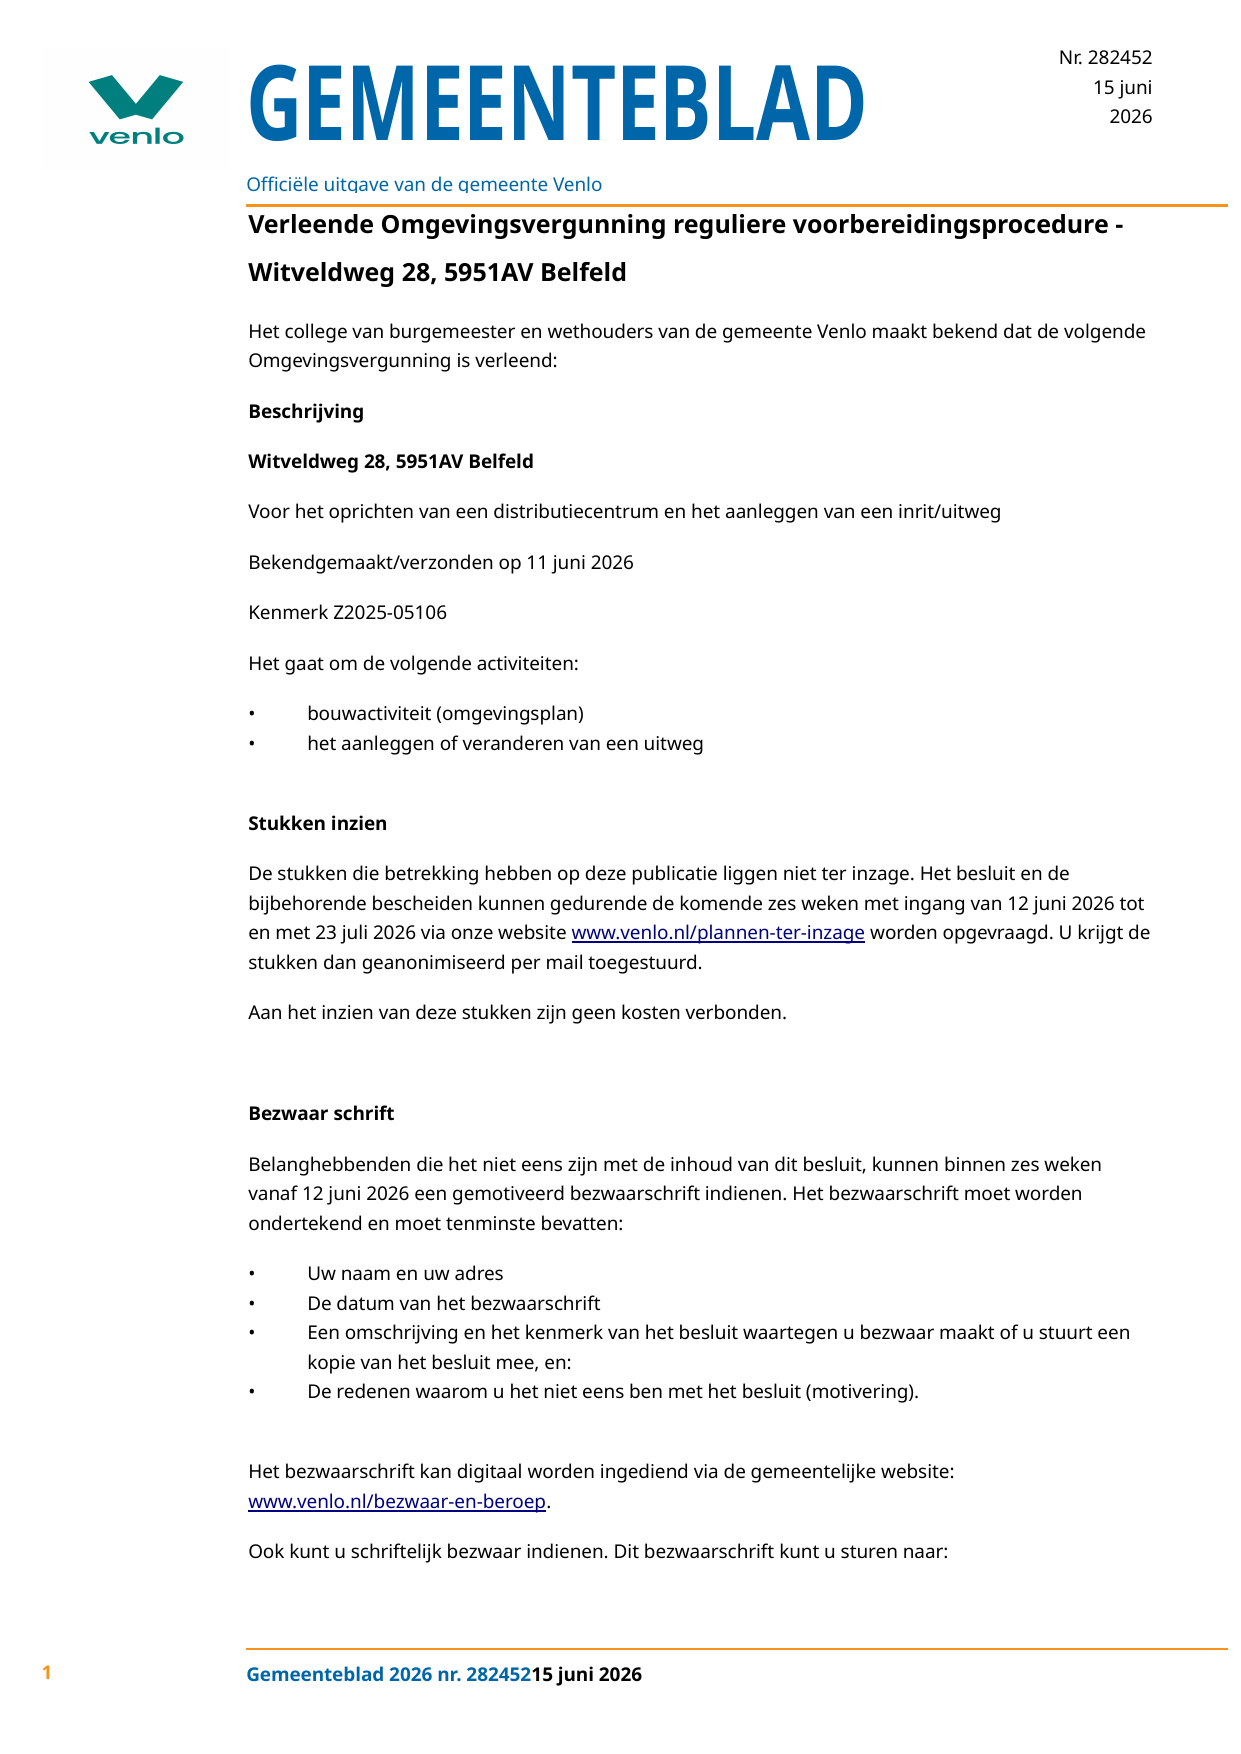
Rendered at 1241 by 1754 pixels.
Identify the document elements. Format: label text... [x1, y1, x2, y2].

list De datum van het bezwaarschrift [248, 1290, 1152, 1316]
text Belanghebbenden die het niet eens zijn met de inhoud van dit besluit, kunnen binnen zes weken vanaf 12 juni 2026 een gemotiveerd bezwaarschrift indienen. Het bezwaarschrift moet worden ondertekend en moet tenminste bevatten: [248, 1151, 1152, 1236]
text Witveldweg 28, 5951AV Belfeld [248, 448, 1152, 474]
picture [41, 47, 231, 172]
text Voor het oprichten van een distributiecentrum en het aanleggen van een inrit/uitweg [248, 499, 1152, 524]
text Verleende Omgevingsvergunning reguliere voorbereidingsprocedure - Witveldweg 28, 5951AV Belfeld [248, 207, 1152, 288]
text Bekendgemaakt/verzonden op 11 juni 2026 [248, 549, 1152, 575]
list het aanleggen of veranderen van een uitweg [248, 730, 1152, 756]
text Ook kunt u schriftelijk bezwaar indienen. Dit bezwaarschrift kunt u sturen naar: [248, 1539, 1152, 1564]
text Het college van burgemeester en wethouders van de gemeente Venlo maakt bekend dat de volgende Omgevingsvergunning is verleend: [248, 318, 1152, 373]
text Bezwaar schrift [248, 1100, 1152, 1126]
list Een omschrijving en het kenmerk van het besluit waartegen u bezwaar maakt of u stuurt een kopie van het besluit mee, en: [248, 1319, 1152, 1375]
text Stukken inzien [248, 810, 1152, 836]
text Aan het inzien van deze stukken zijn geen kosten verbonden. [248, 999, 1152, 1025]
text Beschrijving [248, 398, 1152, 424]
text Kenmerk Z2025-05106 [248, 599, 1152, 625]
text De stukken die betrekking hebben op deze publicatie liggen niet ter inzage. Het besluit en de bijbehorende bescheiden kunnen gedurende de komende zes weken met ingang van 12 juni 2026 tot en met 23 juli 2026 via onze website www.venlo.nl/plannen-ter-inzage worden opgevraagd. U krijgt de stukken dan geanonimiseerd per mail toegestuurd. [248, 860, 1152, 975]
text Het bezwaarschrift kan digitaal worden ingediend via de gemeentelijke website: www.venlo.nl/bezwaar-en-beroep. [248, 1459, 1152, 1514]
text Het gaat om de volgende activiteiten: [248, 650, 1152, 676]
list bouwactiviteit (omgevingsplan) [248, 700, 1152, 726]
list Uw naam en uw adres [248, 1260, 1152, 1286]
list De redenen waarom u het niet eens ben met het besluit (motivering). [248, 1379, 1152, 1404]
